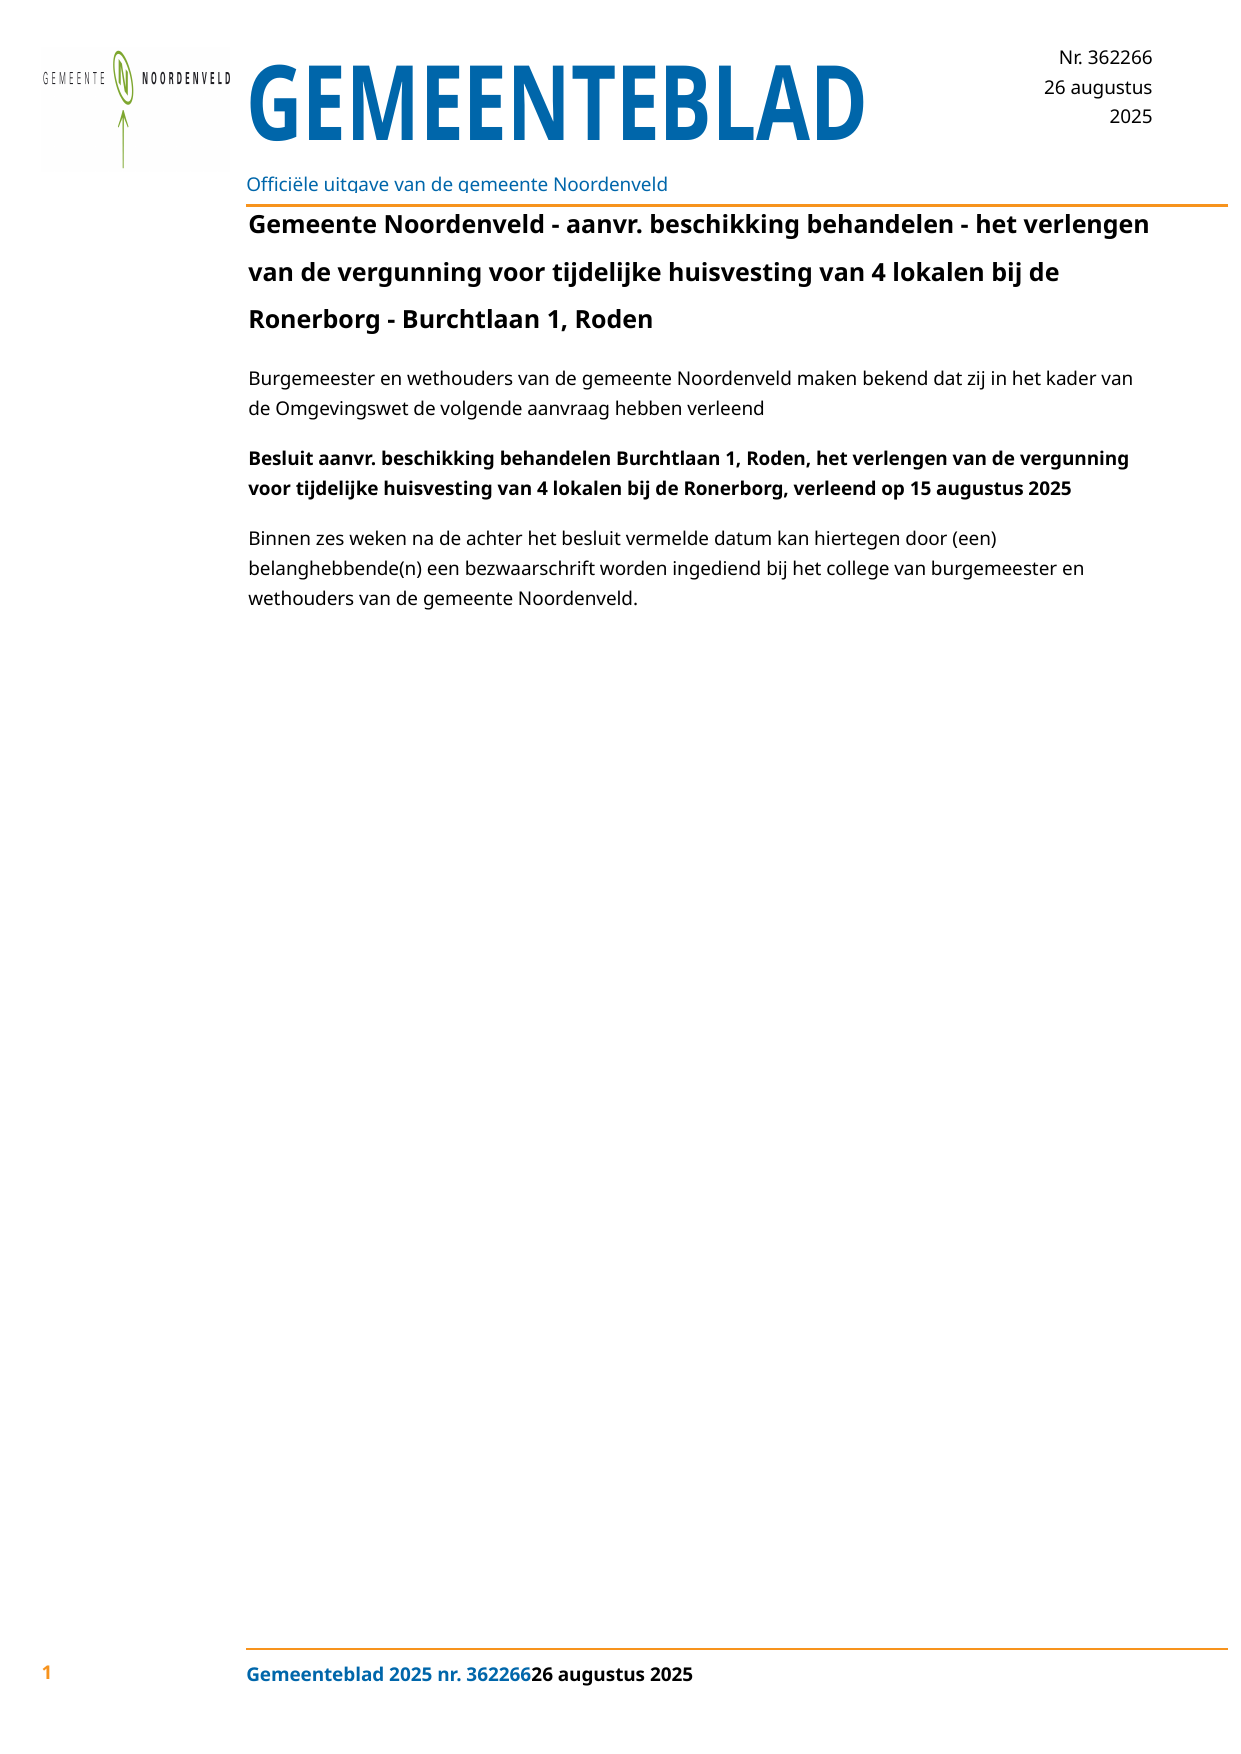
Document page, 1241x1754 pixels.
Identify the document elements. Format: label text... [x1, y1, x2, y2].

text Gemeente Noordenveld - aanvr. beschikking behandelen - het verlengen van de vergunning voor tijdelijke huisvesting van 4 lokalen bij de Ronerborg - Burchtlaan 1, Roden [248, 207, 1152, 336]
text Besluit aanvr. beschikking behandelen Burchtlaan 1, Roden, het verlengen van de vergunning voor tijdelijke huisvesting van 4 lokalen bij de Ronerborg, verleend op 15 augustus 2025 [248, 446, 1152, 501]
picture [41, 47, 231, 172]
text Binnen zes weken na de achter het besluit vermelde datum kan hiertegen door (een) belanghebbende(n) een bezwaarschrift worden ingediend bij het college van burgemeester en wethouders van de gemeente Noordenveld. [248, 526, 1152, 610]
text Burgemeester en wethouders van de gemeente Noordenveld maken bekend dat zij in het kader van de Omgevingswet de volgende aanvraag hebben verleend [248, 366, 1152, 421]
